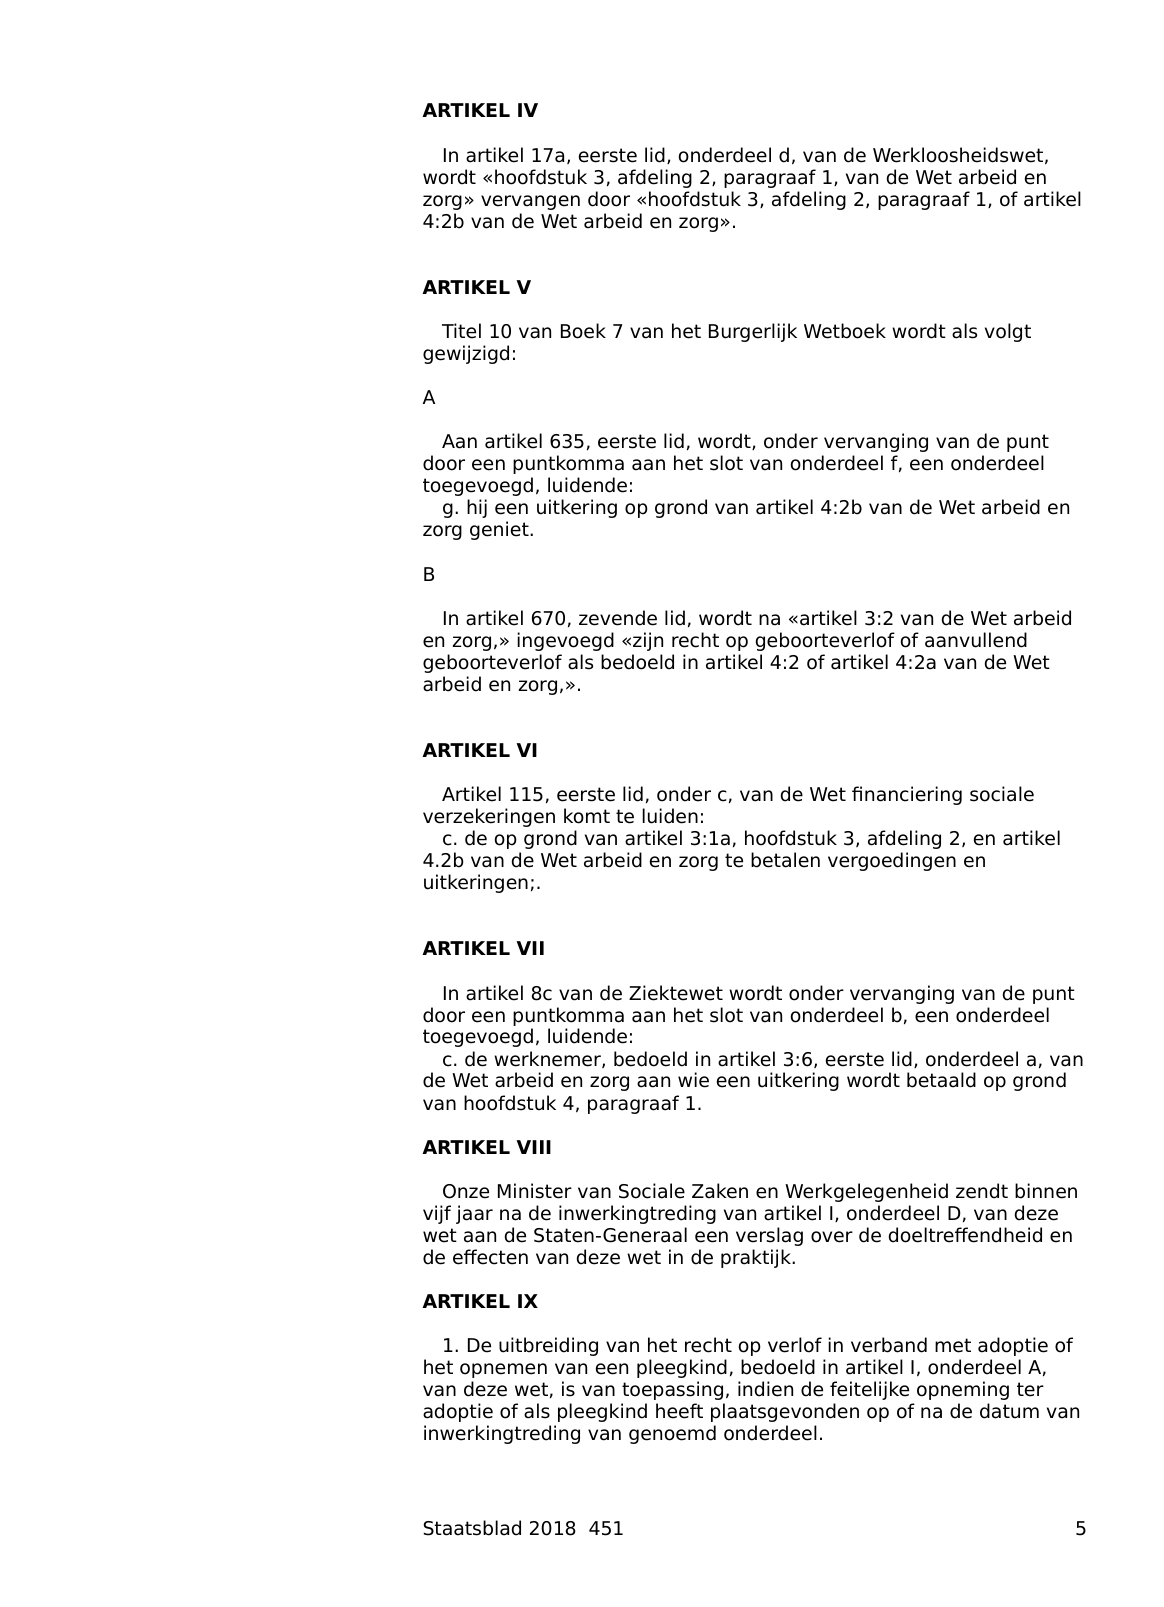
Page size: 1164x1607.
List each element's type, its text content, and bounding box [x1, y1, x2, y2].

text 1. De uitbreiding van het recht op verlof in verband met adoptie of het opnemen van een pleegkind, bedoeld in artikel I, onderdeel A, van deze wet, is van toepassing, indien de feitelijke opneming ter adoptie of als pleegkind heeft plaatsgevonden op of na de datum van inwerkingtreding van genoemd onderdeel. [422, 1335, 1087, 1445]
text In artikel 670, zevende lid, wordt na «artikel 3:2 van de Wet arbeid en zorg,» ingevoegd «zijn recht op geboorteverlof of aanvullend geboorteverlof als bedoeld in artikel 4:2 of artikel 4:2a van de Wet arbeid en zorg,». [422, 608, 1087, 696]
subtitle ARTIKEL VIII [422, 1137, 1087, 1158]
text c. de werknemer, bedoeld in artikel 3:6, eerste lid, onderdeel a, van de Wet arbeid en zorg aan wie een uitkering wordt betaald op grond van hoofdstuk 4, paragraaf 1. [422, 1048, 1087, 1114]
subtitle ARTIKEL IX [422, 1291, 1087, 1313]
text g. hij een uitkering op grond van artikel 4:2b van de Wet arbeid en zorg geniet. [422, 497, 1087, 541]
text A [422, 387, 1087, 409]
text Artikel 115, eerste lid, onder c, van de Wet financiering sociale verzekeringen komt te luiden: [422, 784, 1087, 828]
text Onze Minister van Sociale Zaken en Werkgelegenheid zendt binnen vijf jaar na de inwerkingtreding van artikel I, onderdeel D, van deze wet aan de Staten-Generaal een verslag over de doeltreffendheid en de effecten van deze wet in de praktijk. [422, 1181, 1087, 1269]
text In artikel 8c van de Ziektewet wordt onder vervanging van de punt door een puntkomma aan het slot van onderdeel b, een onderdeel toegevoegd, luidende: [422, 982, 1087, 1048]
text c. de op grond van artikel 3:1a, hoofdstuk 3, afdeling 2, en artikel 4.2b van de Wet arbeid en zorg te betalen vergoedingen en uitkeringen;. [422, 828, 1087, 894]
text Aan artikel 635, eerste lid, wordt, onder vervanging van de punt door een puntkomma aan het slot van onderdeel f, een onderdeel toegevoegd, luidende: [422, 431, 1087, 497]
text B [422, 563, 1087, 585]
subtitle ARTIKEL VI [422, 740, 1087, 762]
subtitle ARTIKEL V [422, 277, 1087, 299]
subtitle ARTIKEL VII [422, 938, 1087, 960]
text In artikel 17a, eerste lid, onderdeel d, van de Werkloosheidswet, wordt «hoofdstuk 3, afdeling 2, paragraaf 1, van de Wet arbeid en zorg» vervangen door «hoofdstuk 3, afdeling 2, paragraaf 1, of artikel 4:2b van de Wet arbeid en zorg». [422, 144, 1087, 232]
subtitle ARTIKEL IV [422, 100, 1087, 122]
text Titel 10 van Boek 7 van het Burgerlijk Wetboek wordt als volgt gewijzigd: [422, 321, 1087, 365]
